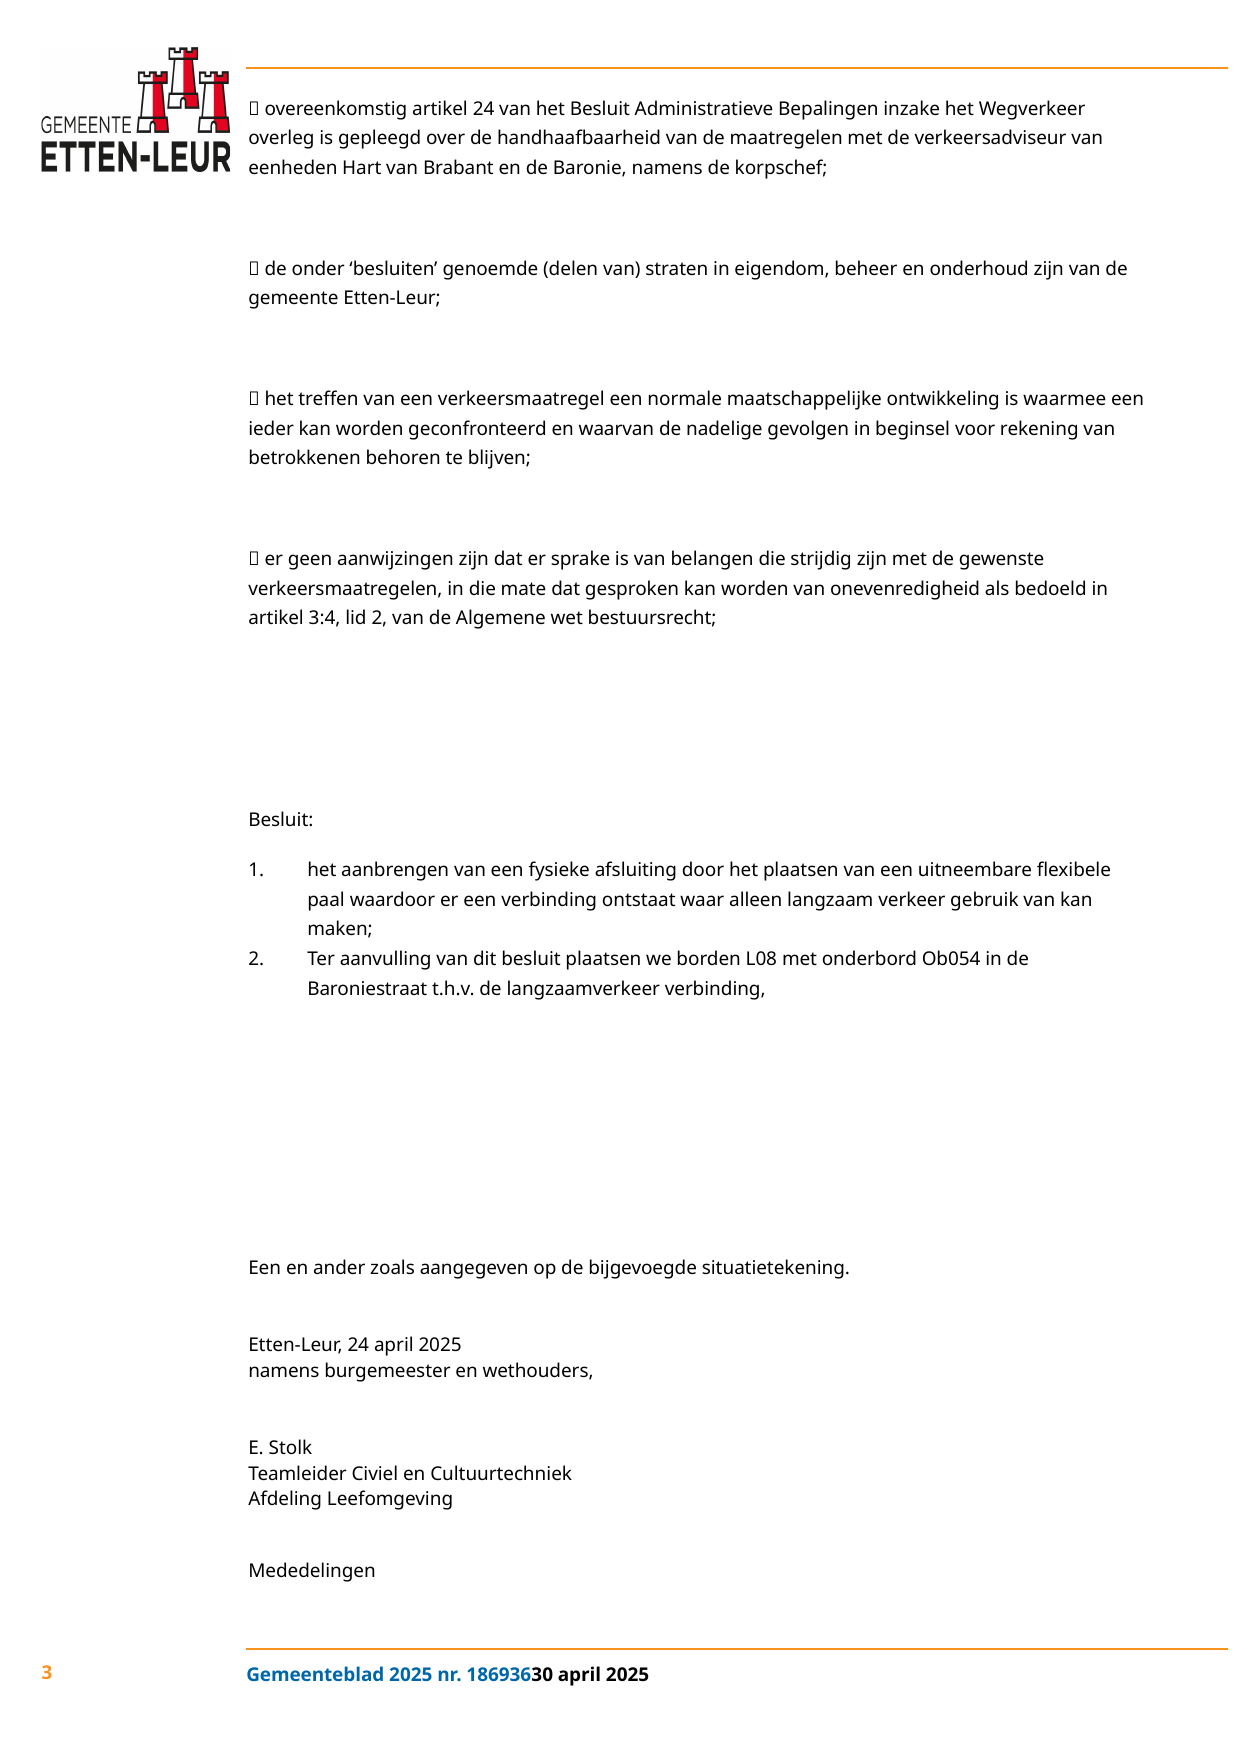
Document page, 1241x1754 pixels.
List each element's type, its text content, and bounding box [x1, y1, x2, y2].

list Ter aanvulling van dit besluit plaatsen we borden L08 met onderbord Ob054 in de Baroniestraat t.h.v. de langzaamverkeer verbinding, [248, 945, 1152, 1001]
text E. Stolk [248, 1434, 1152, 1460]
picture [41, 47, 231, 172]
text  de onder ‘besluiten’ genoemde (delen van) straten in eigendom, beheer en onderhoud zijn van de gemeente Etten-Leur; [248, 255, 1152, 310]
text Mededelingen [248, 1562, 1152, 1581]
text  er geen aanwijzingen zijn dat er sprake is van belangen die strijdig zijn met de gewenste verkeersmaatregelen, in die mate dat gesproken kan worden van onevenredigheid als bedoeld in artikel 3:4, lid 2, van de Algemene wet bestuursrecht; [248, 545, 1152, 630]
text  overeenkomstig artikel 24 van het Besluit Administratieve Bepalingen inzake het Wegverkeer overleg is gepleegd over de handhaafbaarheid van de maatregelen met de verkeersadviseur van eenheden Hart van Brabant en de Baronie, namens de korpschef; [248, 95, 1152, 180]
text Teamleider Civiel en Cultuurtechniek [248, 1460, 1152, 1485]
text namens burgemeester en wethouders, [248, 1357, 1152, 1382]
list het aanbrengen van een fysieke afsluiting door het plaatsen van een uitneembare flexibele paal waardoor er een verbinding ontstaat waar alleen langzaam verkeer gebruik van kan maken; [248, 856, 1152, 941]
text  het treffen van een verkeersmaatregel een normale maatschappelijke ontwikkeling is waarmee een ieder kan worden geconfronteerd en waarvan de nadelige gevolgen in beginsel voor rekening van betrokkenen behoren te blijven; [248, 385, 1152, 470]
text Afdeling Leefomgeving [248, 1485, 1152, 1511]
text Besluit: [248, 806, 1152, 832]
text Etten-Leur, 24 april 2025 [248, 1331, 1152, 1357]
text Een en ander zoals aangegeven op de bijgevoegde situatietekening. [248, 1254, 1152, 1279]
